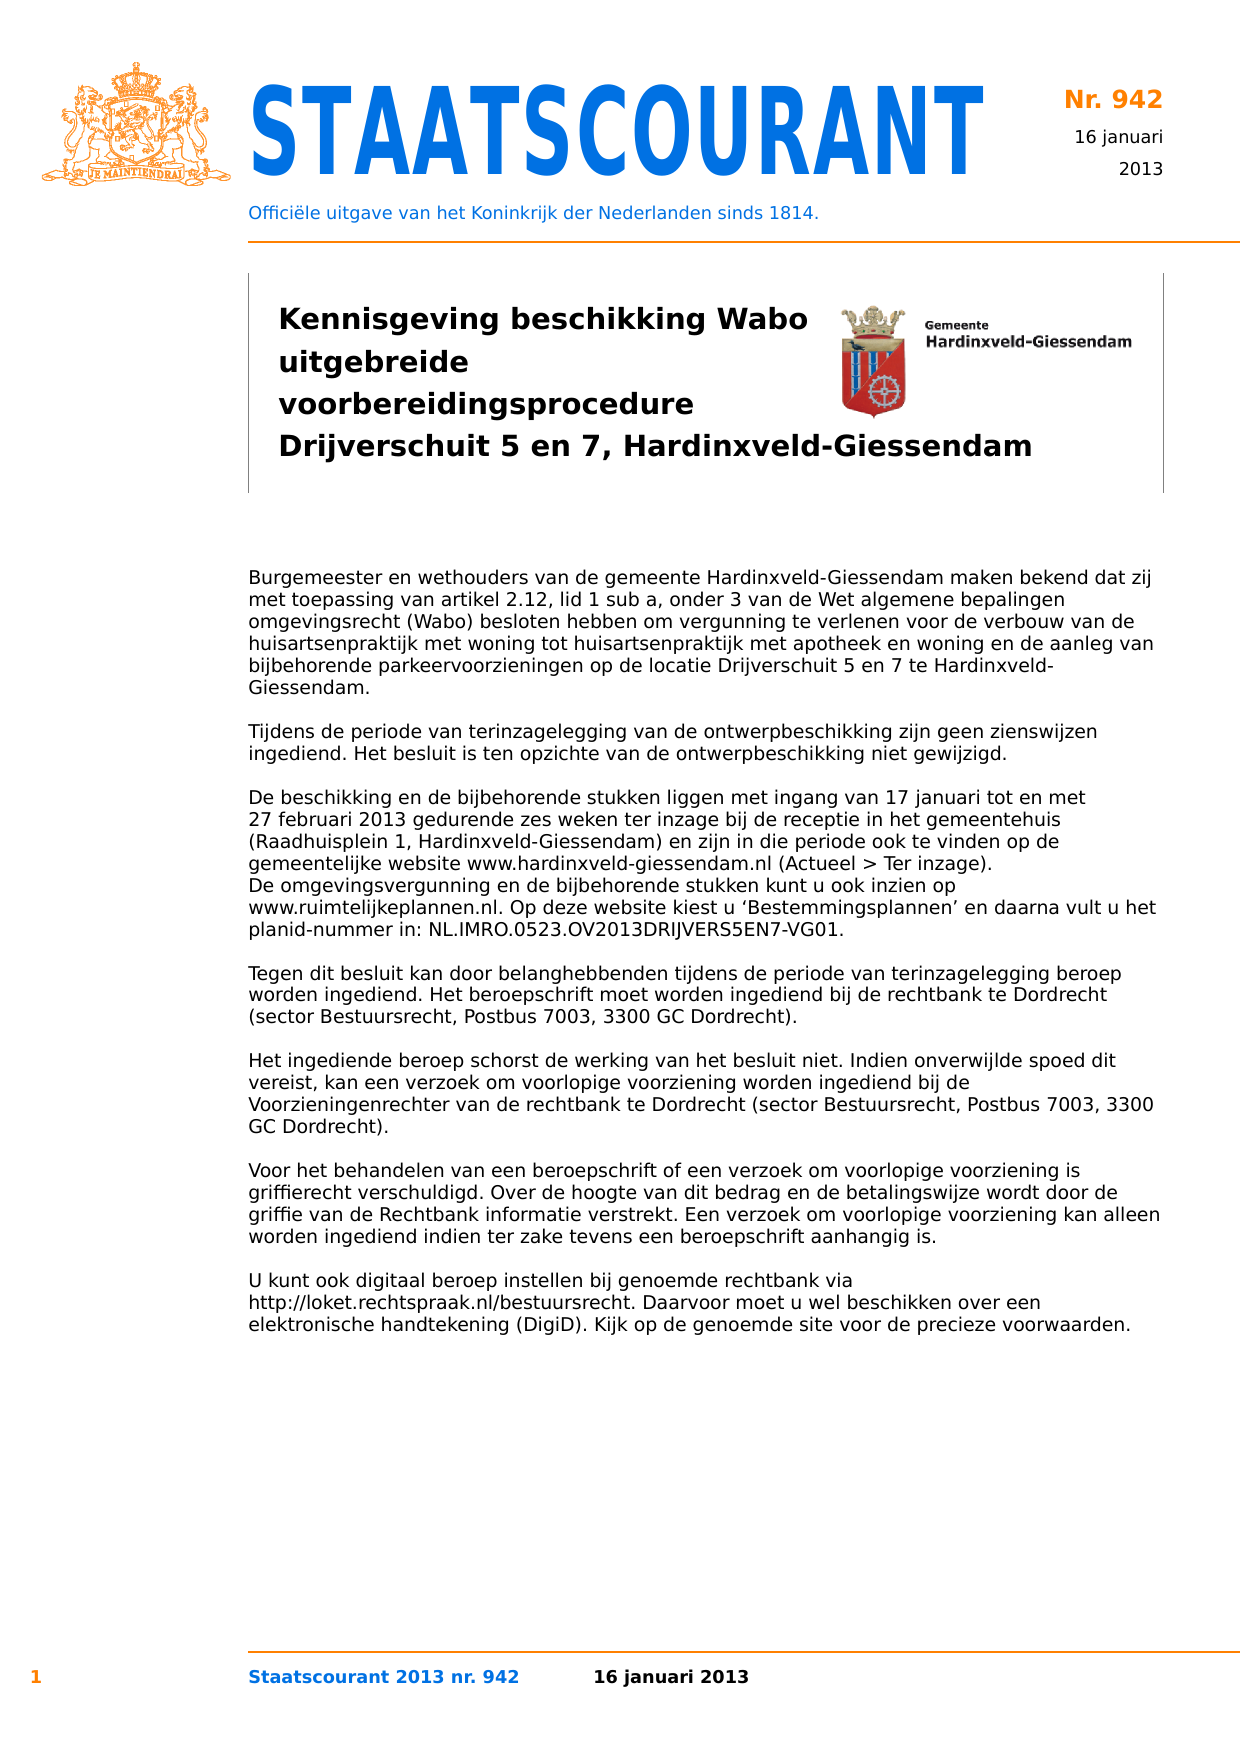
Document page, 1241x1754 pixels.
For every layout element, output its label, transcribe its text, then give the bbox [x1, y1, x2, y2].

text Voor het behandelen van een beroepschrift of een verzoek om voorlopige voorziening is griffierecht verschuldigd. Over de hoogte van dit bedrag en de betalingswijze wordt door de griffie van de Rechtbank informatie verstrekt. Een verzoek om voorlopige voorziening kan alleen worden ingediend indien ter zake tevens een beroepschrift aanhangig is. [248, 1160, 1163, 1248]
table_cell Officiële uitgave van het Koninkrijk der Nederlanden sinds 1814. [248, 203, 1240, 241]
text Het ingediende beroep schorst de werking van het besluit niet. Indien onverwijlde spoed dit vereist, kan een verzoek om voorlopige voorziening worden ingediend bij de Voorzieningenrechter van de rechtbank te Dordrecht (sector Bestuursrecht, Postbus 7003, 3300 GC Dordrecht). [248, 1050, 1163, 1138]
text De omgevingsvergunning en de bijbehorende stukken kunt u ook inzien op www.ruimtelijkeplannen.nl. Op deze website kiest u ‘Bestemmingsplannen’ en daarna vult u het planid-nummer in: NL.IMRO.0523.OV2013DRIJVERS5EN7-VG01. [248, 874, 1163, 941]
table_cell 16 januari [998, 121, 1240, 153]
picture [41, 62, 231, 186]
text Tijdens de periode van terinzagelegging van de ontwerpbeschikking zijn geen zienswijzen ingediend. Het besluit is ten opzichte van de ontwerpbeschikking niet gewijzigd. [248, 721, 1163, 765]
subtitle Kennisgeving beschikking Wabo uitgebreide voorbereidingsprocedure Drijverschuit 5 en 7, Hardinxveld-Giessendam [249, 273, 1163, 493]
text Tegen dit besluit kan door belanghebbenden tijdens de periode van terinzagelegging beroep worden ingediend. Het beroepschrift moet worden ingediend bij de rechtbank te Dordrecht (sector Bestuursrecht, Postbus 7003, 3300 GC Dordrecht). [248, 962, 1163, 1028]
table_header Nr. 942 [998, 62, 1240, 121]
table_header [25, 62, 248, 241]
table_cell 2013 [998, 153, 1240, 203]
table_header STAATSCOURANT [248, 62, 998, 203]
text De beschikking en de bijbehorende stukken liggen met ingang van 17 januari tot en met 27 februari 2013 gedurende zes weken ter inzage bij de receptie in het gemeentehuis (Raadhuisplein 1, Hardinxveld-Giessendam) en zijn in die periode ook te vinden op de gemeentelijke website www.hardinxveld-giessendam.nl (Actueel > Ter inzage). [248, 787, 1163, 874]
text Burgemeester en wethouders van de gemeente Hardinxveld-Giessendam maken bekend dat zij met toepassing van artikel 2.12, lid 1 sub a, onder 3 van de Wet algemene bepalingen omgevingsrecht (Wabo) besloten hebben om vergunning te verlenen voor de verbouw van de huisartsenpraktijk met woning tot huisartsenpraktijk met apotheek en woning en de aanleg van bijbehorende parkeervoorzieningen op de locatie Drijverschuit 5 en 7 te Hardinxveld-Giessendam. [248, 567, 1163, 699]
text U kunt ook digitaal beroep instellen bij genoemde rechtbank via http://loket.rechtspraak.nl/bestuursrecht. Daarvoor moet u wel beschikken over een elektronische handtekening (DigiD). Kijk op de genoemde site voor de precieze voorwaarden. [248, 1270, 1163, 1336]
picture [838, 302, 1134, 421]
